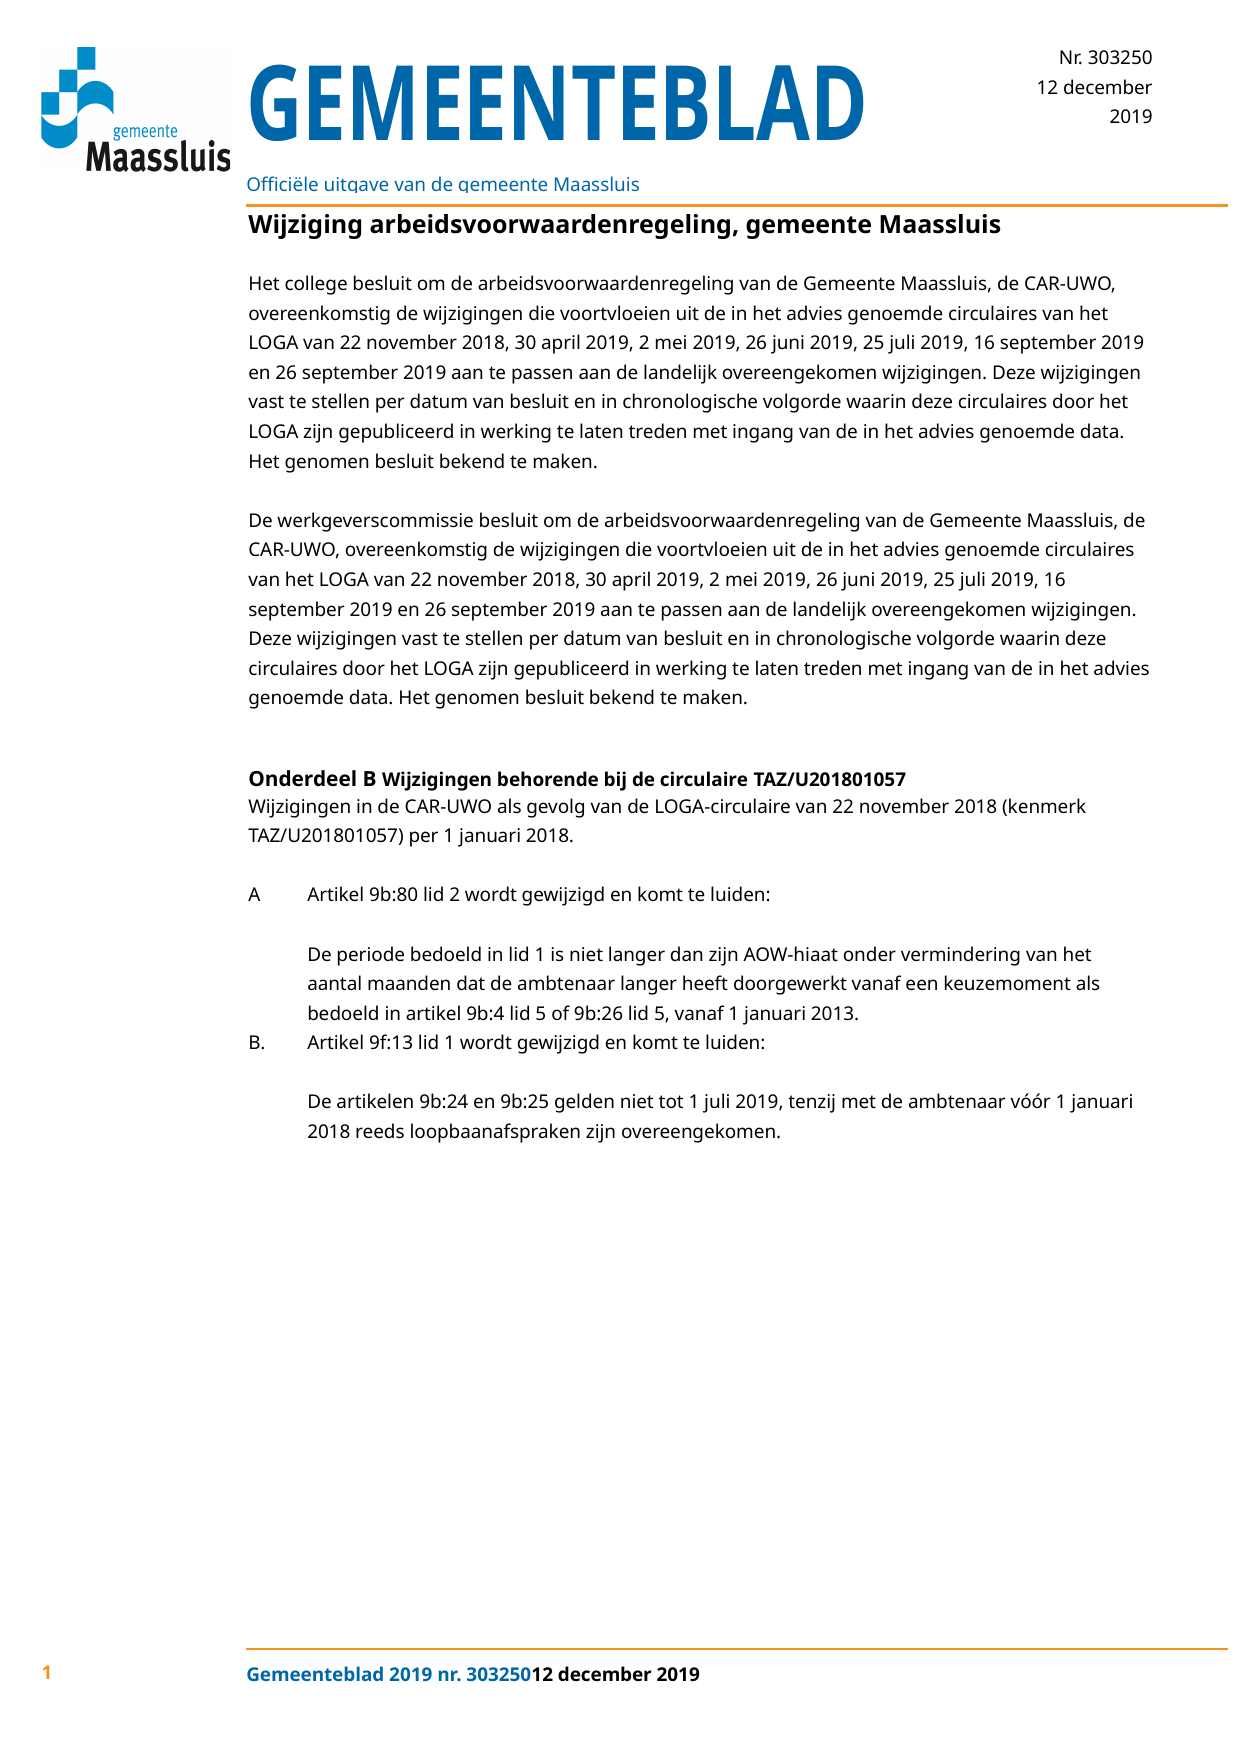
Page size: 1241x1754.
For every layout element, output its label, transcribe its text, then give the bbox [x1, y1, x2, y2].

list De periode bedoeld in lid 1 is niet langer dan zijn AOW-hiaat onder vermindering van het aantal maanden dat de ambtenaar langer heeft doorgewerkt vanaf een keuzemoment als bedoeld in artikel 9b:4 lid 5 of 9b:26 lid 5, vanaf 1 januari 2013. [248, 941, 1152, 1026]
text Wijziging arbeidsvoorwaardenregeling, gemeente Maassluis [248, 207, 1152, 241]
list Artikel 9f:13 lid 1 wordt gewijzigd en komt te luiden: [248, 1029, 1152, 1055]
list Artikel 9b:80 lid 2 wordt gewijzigd en komt te luiden: [248, 882, 1152, 907]
text De werkgeverscommissie besluit om de arbeidsvoorwaardenregeling van de Gemeente Maassluis, de CAR-UWO, overeenkomstig de wijzigingen die voortvloeien uit de in het advies genoemde circulaires van het LOGA van 22 november 2018, 30 april 2019, 2 mei 2019, 26 juni 2019, 25 juli 2019, 16 september 2019 en 26 september 2019 aan te passen aan de landelijk overeengekomen wijzigingen. Deze wijzigingen vast te stellen per datum van besluit en in chronologische volgorde waarin deze circulaires door het LOGA zijn gepubliceerd in werking te laten treden met ingang van de in het advies genoemde data. Het genomen besluit bekend te maken. [248, 507, 1152, 710]
text Wijzigingen in de CAR-UWO als gevolg van de LOGA-circulaire van 22 november 2018 (kenmerk TAZ/U201801057) per 1 januari 2018. [248, 793, 1152, 848]
picture [41, 47, 231, 172]
text Onderdeel B Wijzigingen behorende bij de circulaire TAZ/U201801057 [248, 764, 1152, 793]
text Het college besluit om de arbeidsvoorwaardenregeling van de Gemeente Maassluis, de CAR-UWO, overeenkomstig de wijzigingen die voortvloeien uit de in het advies genoemde circulaires van het LOGA van 22 november 2018, 30 april 2019, 2 mei 2019, 26 juni 2019, 25 juli 2019, 16 september 2019 en 26 september 2019 aan te passen aan de landelijk overeengekomen wijzigingen. Deze wijzigingen vast te stellen per datum van besluit en in chronologische volgorde waarin deze circulaires door het LOGA zijn gepubliceerd in werking te laten treden met ingang van de in het advies genoemde data. Het genomen besluit bekend te maken. [248, 270, 1152, 473]
list De artikelen 9b:24 en 9b:25 gelden niet tot 1 juli 2019, tenzij met de ambtenaar vóór 1 januari 2018 reeds loopbaanafspraken zijn overeengekomen. [248, 1089, 1152, 1144]
picture [41, 47, 77, 92]
